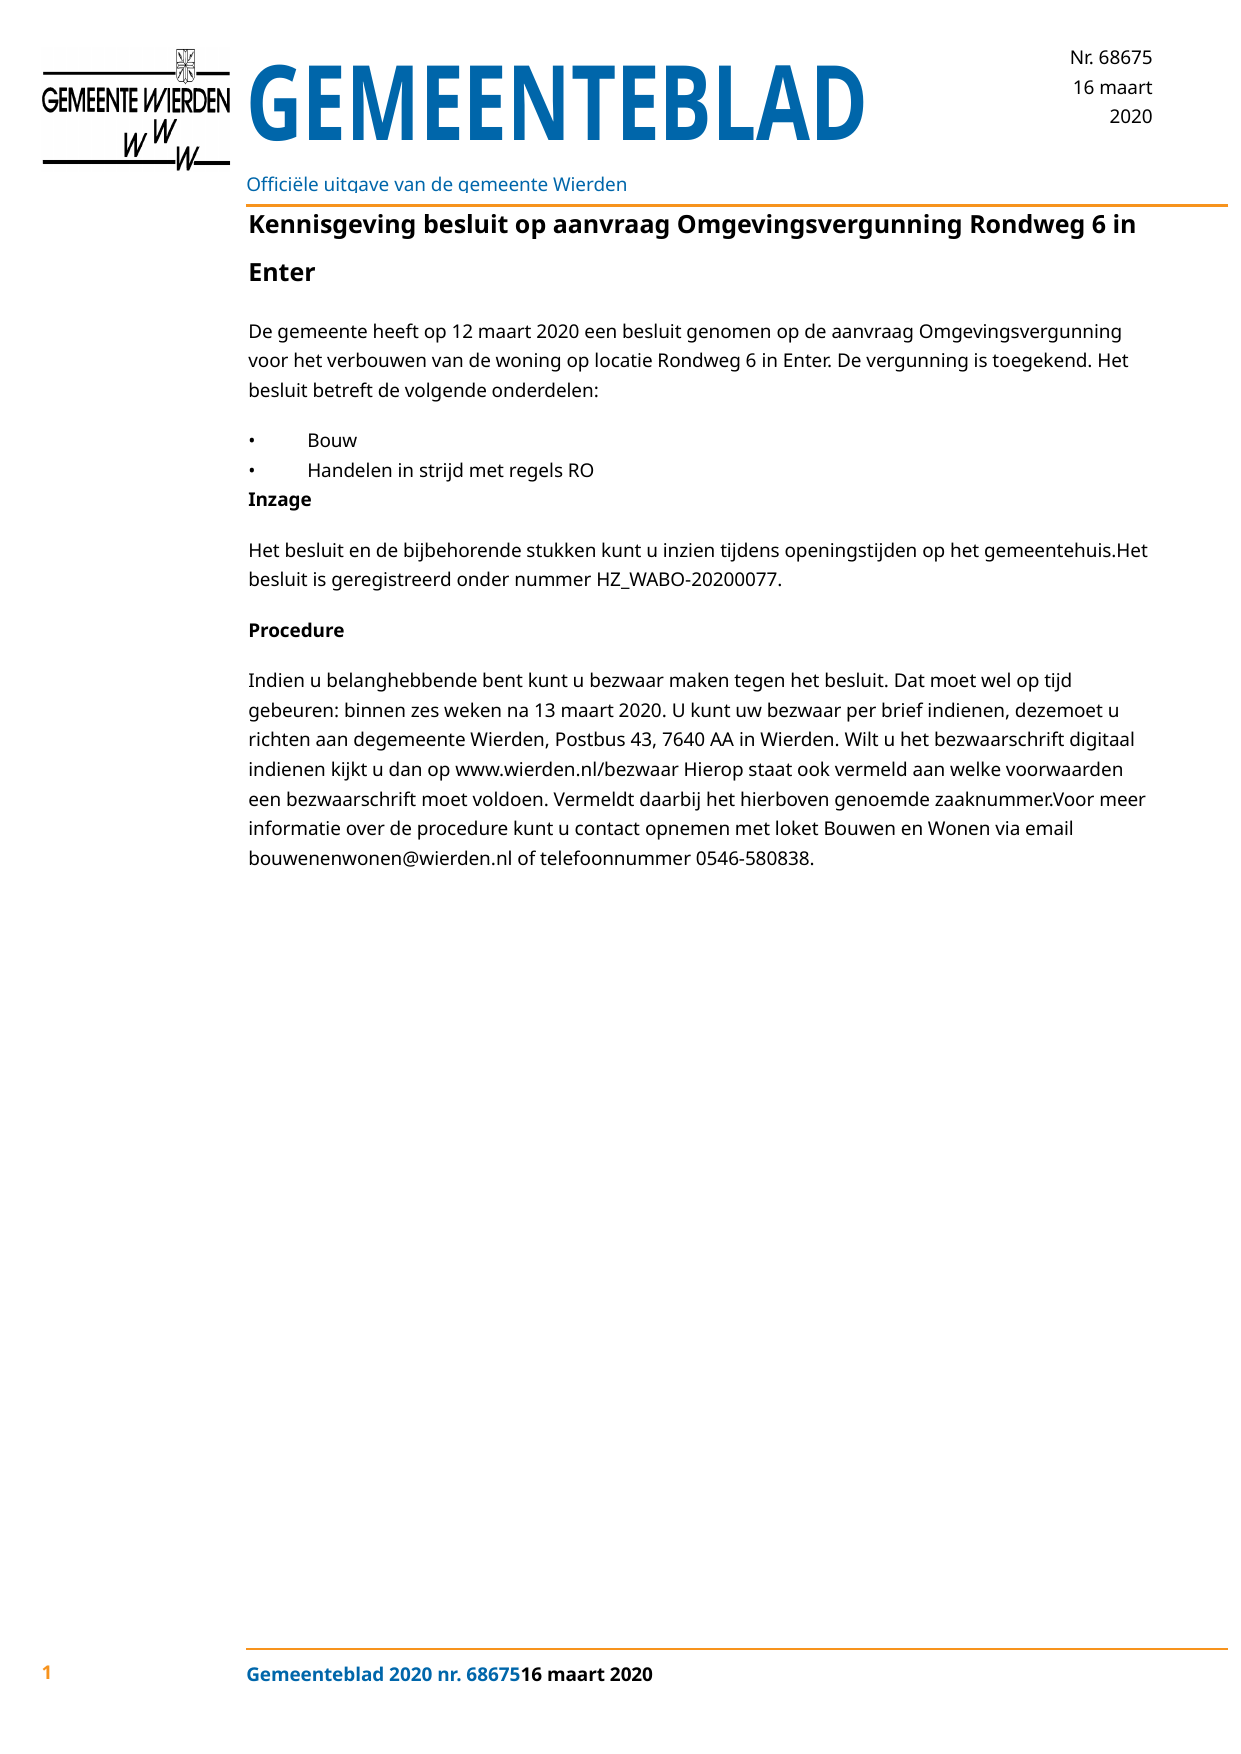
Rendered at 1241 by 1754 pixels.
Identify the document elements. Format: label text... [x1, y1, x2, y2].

text Inzage [248, 487, 1152, 512]
picture [41, 47, 231, 172]
list Handelen in strijd met regels RO [248, 457, 1152, 483]
text Indien u belanghebbende bent kunt u bezwaar maken tegen het besluit. Dat moet wel op tijd gebeuren: binnen zes weken na 13 maart 2020. U kunt uw bezwaar per brief indienen, dezemoet u richten aan degemeente Wierden, Postbus 43, 7640 AA in Wierden. Wilt u het bezwaarschrift digitaal indienen kijkt u dan op www.wierden.nl/bezwaar Hierop staat ook vermeld aan welke voorwaarden een bezwaarschrift moet voldoen. Vermeldt daarbij het hierboven genoemde zaaknummer.Voor meer informatie over de procedure kunt u contact opnemen met loket Bouwen en Wonen via email bouwenenwonen@wierden.nl of telefoonnummer 0546-580838. [248, 667, 1152, 871]
text Het besluit en de bijbehorende stukken kunt u inzien tijdens openingstijden op het gemeentehuis.Het besluit is geregistreerd onder nummer HZ_WABO-20200077. [248, 537, 1152, 592]
text Kennisgeving besluit op aanvraag Omgevingsvergunning Rondweg 6 in Enter [248, 207, 1152, 288]
list Bouw [248, 427, 1152, 453]
text Procedure [248, 617, 1152, 643]
text De gemeente heeft op 12 maart 2020 een besluit genomen op de aanvraag Omgevingsvergunning voor het verbouwen van de woning op locatie Rondweg 6 in Enter. De vergunning is toegekend. Het besluit betreft de volgende onderdelen: [248, 318, 1152, 403]
